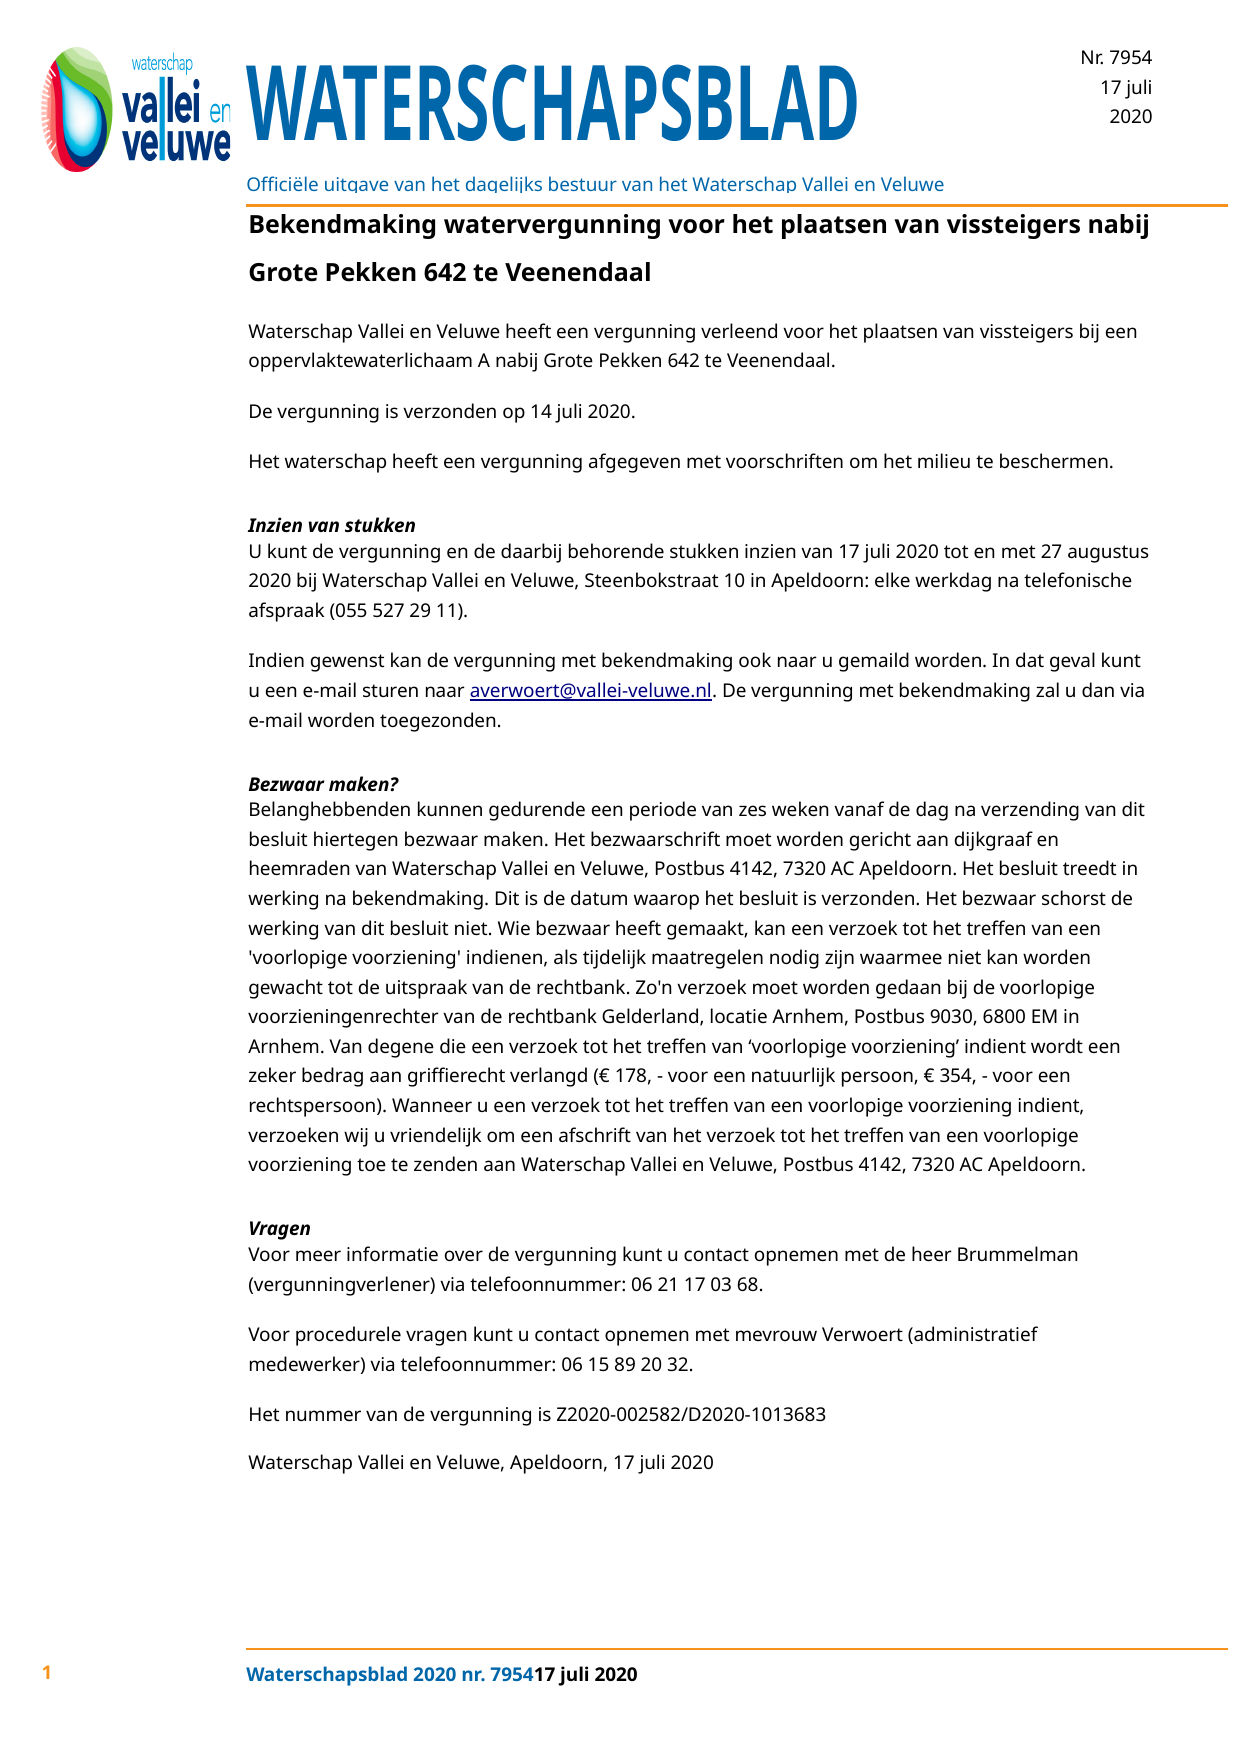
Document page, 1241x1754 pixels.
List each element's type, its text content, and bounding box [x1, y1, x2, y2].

text De vergunning is verzonden op 14 juli 2020. [248, 398, 1152, 424]
text Bezwaar maken? [248, 771, 1152, 796]
text Voor procedurele vragen kunt u contact opnemen met mevrouw Verwoert (administratief medewerker) via telefoonnummer: 06 15 89 20 32. [248, 1321, 1152, 1376]
text U kunt de vergunning en de daarbij behorende stukken inzien van 17 juli 2020 tot en met 27 augustus 2020 bij Waterschap Vallei en Veluwe, Steenbokstraat 10 in Apeldoorn: elke werkdag na telefonische afspraak (055 527 29 11). [248, 538, 1152, 623]
text Inzien van stukken [248, 512, 1152, 538]
text Indien gewenst kan de vergunning met bekendmaking ook naar u gemaild worden. In dat geval kunt u een e-mail sturen naar averwoert@vallei-veluwe.nl. De vergunning met bekendmaking zal u dan via e-mail worden toegezonden. [248, 648, 1152, 732]
text Vragen [248, 1215, 1152, 1241]
text Voor meer informatie over de vergunning kunt u contact opnemen met de heer Brummelman (vergunningverlener) via telefoonnummer: 06 21 17 03 68. [248, 1241, 1152, 1296]
text Waterschap Vallei en Veluwe, Apeldoorn, 17 juli 2020 [248, 1449, 1152, 1475]
text Het waterschap heeft een vergunning afgegeven met voorschriften om het milieu te beschermen. [248, 448, 1152, 474]
picture [41, 47, 231, 172]
text Belanghebbenden kunnen gedurende een periode van zes weken vanaf de dag na verzending van dit besluit hiertegen bezwaar maken. Het bezwaarschrift moet worden gericht aan dijkgraaf en heemraden van Waterschap Vallei en Veluwe, Postbus 4142, 7320 AC Apeldoorn. Het besluit treedt in werking na bekendmaking. Dit is de datum waarop het besluit is verzonden. Het bezwaar schorst de werking van dit besluit niet. Wie bezwaar heeft gemaakt, kan een verzoek tot het treffen van een 'voorlopige voorziening' indienen, als tijdelijk maatregelen nodig zijn waarmee niet kan worden gewacht tot de uitspraak van de rechtbank. Zo'n verzoek moet worden gedaan bij de voorlopige voorzieningenrechter van de rechtbank Gelderland, locatie Arnhem, Postbus 9030, 6800 EM in Arnhem. Van degene die een verzoek tot het treffen van ‘voorlopige voorziening’ indient wordt een zeker bedrag aan griffierecht verlangd (€ 178, - voor een natuurlijk persoon, € 354, - voor een rechtspersoon). Wanneer u een verzoek tot het treffen van een voorlopige voorziening indient, verzoeken wij u vriendelijk om een afschrift van het verzoek tot het treffen van een voorlopige voorziening toe te zenden aan Waterschap Vallei en Veluwe, Postbus 4142, 7320 AC Apeldoorn. [248, 796, 1152, 1177]
text Waterschap Vallei en Veluwe heeft een vergunning verleend voor het plaatsen van vissteigers bij een oppervlaktewaterlichaam A nabij Grote Pekken 642 te Veenendaal. [248, 318, 1152, 373]
text Het nummer van de vergunning is Z2020-002582/D2020-1013683 [248, 1401, 1152, 1427]
text Bekendmaking watervergunning voor het plaatsen van vissteigers nabij Grote Pekken 642 te Veenendaal [248, 207, 1152, 288]
